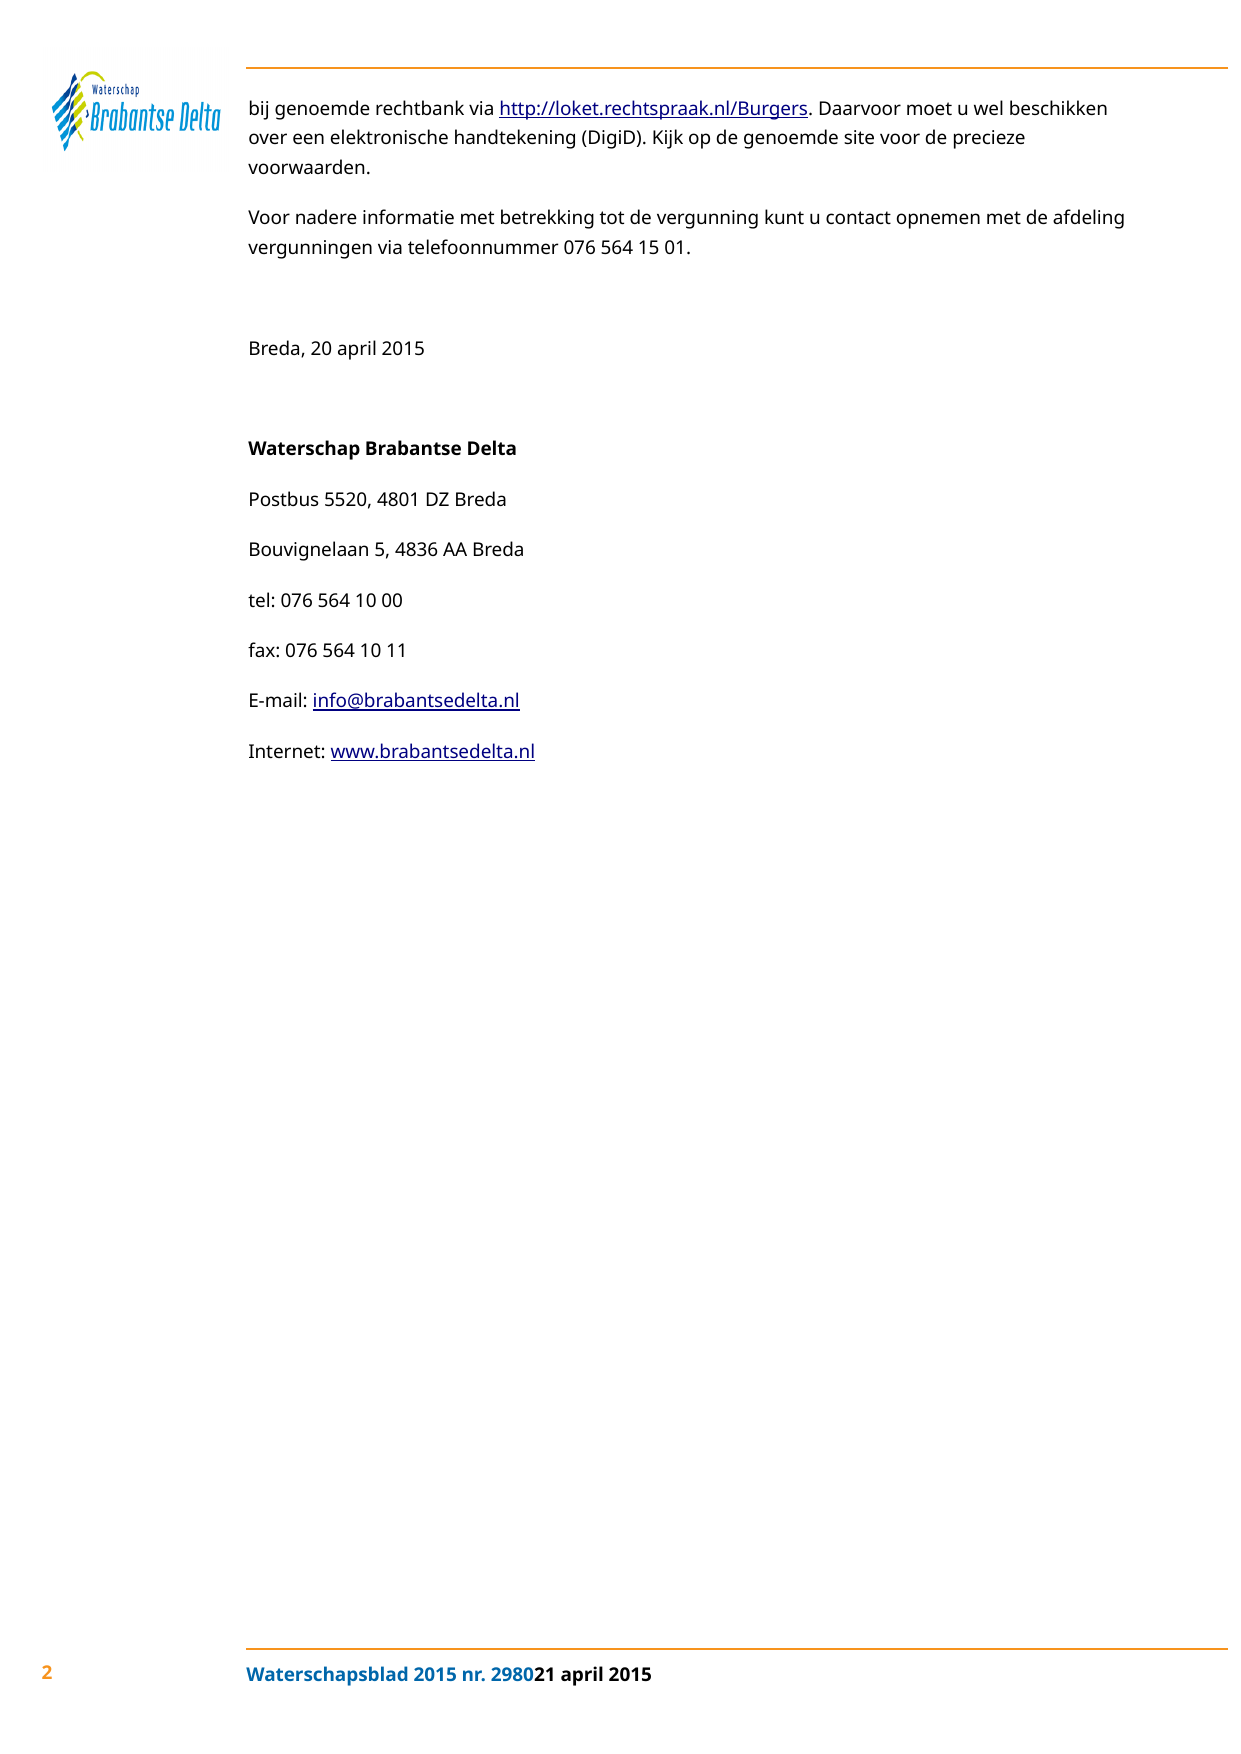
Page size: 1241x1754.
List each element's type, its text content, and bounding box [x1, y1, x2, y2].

text E-mail: info@brabantsedelta.nl [248, 688, 1152, 713]
picture [41, 47, 231, 172]
text Internet: www.brabantsedelta.nl [248, 738, 1152, 764]
text bij genoemde rechtbank via http://loket.rechtspraak.nl/Burgers. Daarvoor moet u wel beschikken over een elektronische handtekening (DigiD). Kijk op de genoemde site voor de precieze voorwaarden. [248, 95, 1152, 180]
text tel: 076 564 10 00 [248, 587, 1152, 613]
text Waterschap Brabantse Delta [248, 436, 1152, 461]
text fax: 076 564 10 11 [248, 637, 1152, 663]
text Breda, 20 april 2015 [248, 335, 1152, 361]
text Voor nadere informatie met betrekking tot de vergunning kunt u contact opnemen met de afdeling vergunningen via telefoonnummer 076 564 15 01. [248, 204, 1152, 260]
text Postbus 5520, 4801 DZ Breda [248, 486, 1152, 512]
text Bouvignelaan 5, 4836 AA Breda [248, 536, 1152, 562]
